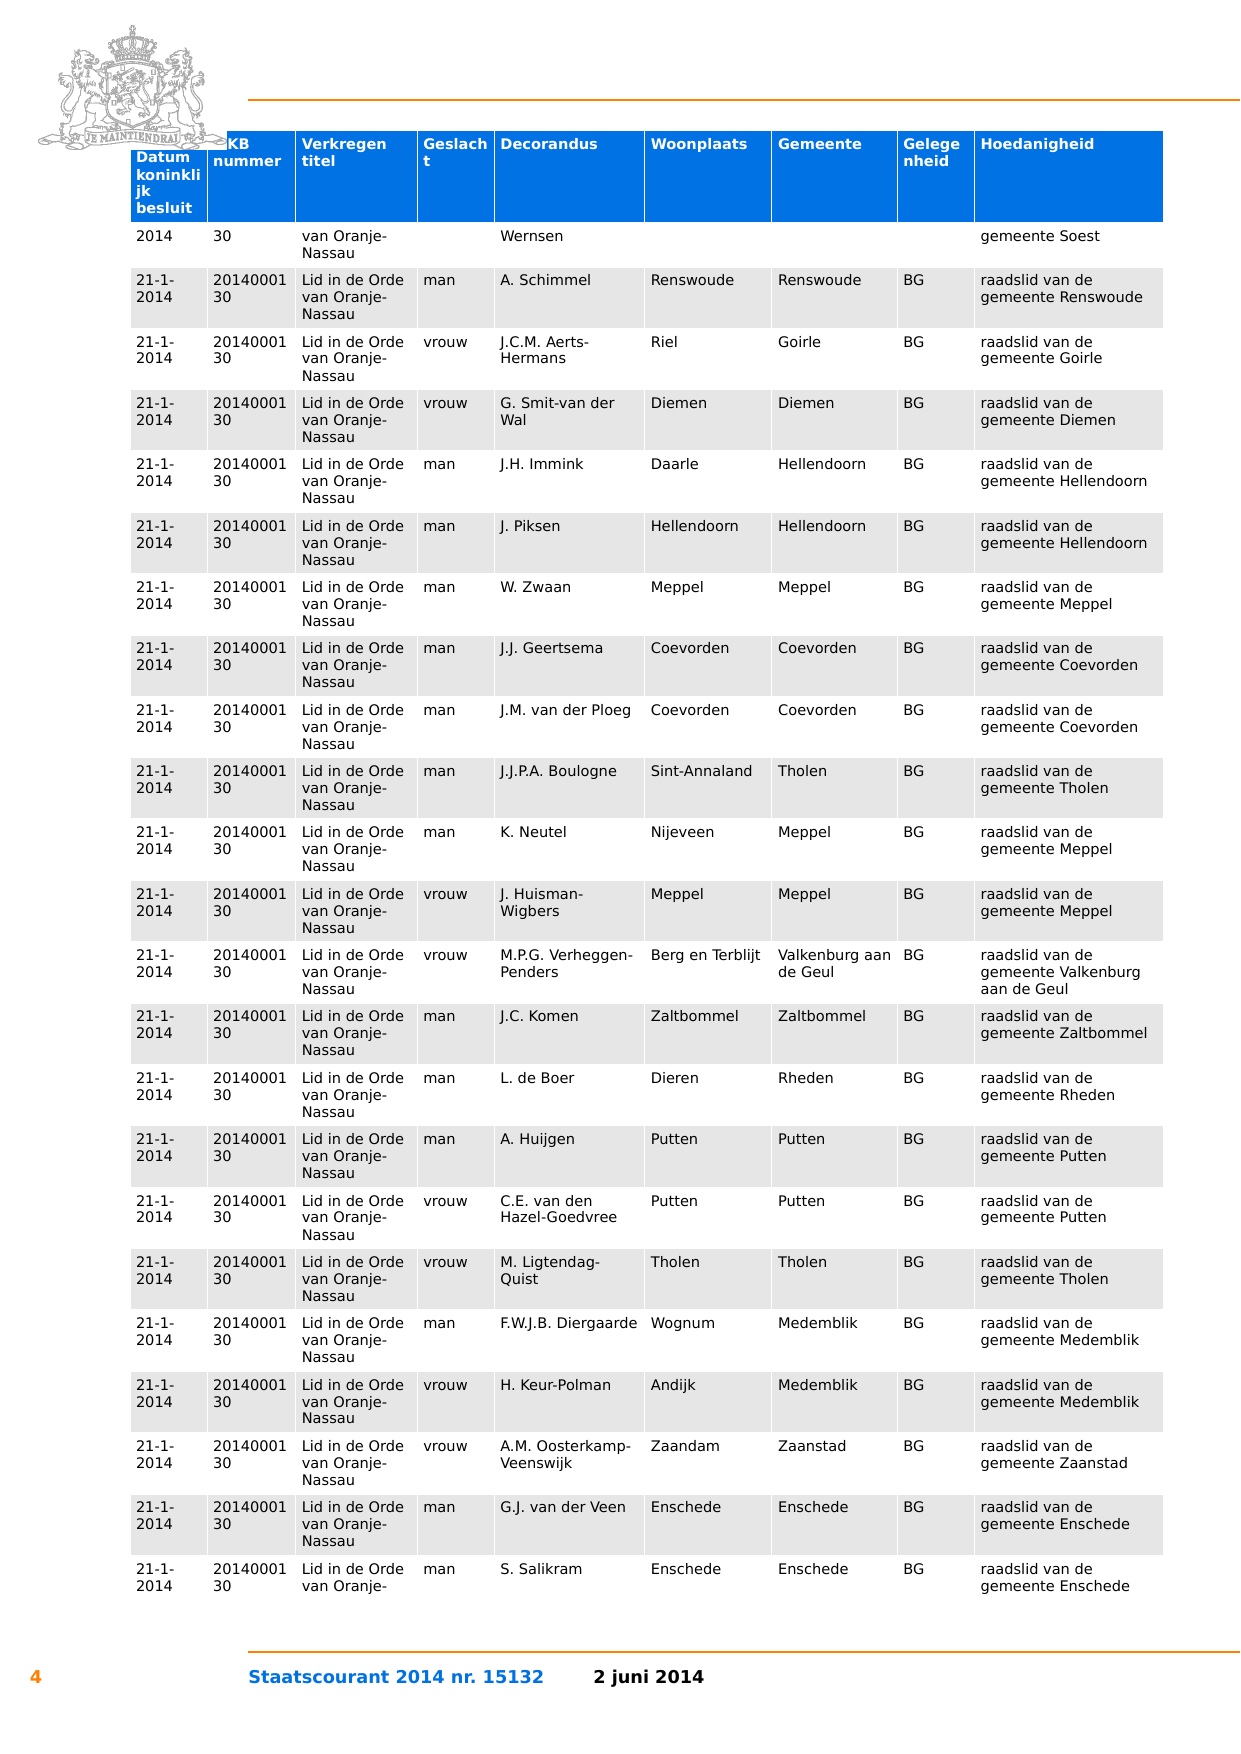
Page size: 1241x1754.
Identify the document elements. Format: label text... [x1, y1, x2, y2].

table_cell 21-1-2014 [131, 758, 207, 818]
table_cell 21-1-2014 [131, 574, 207, 634]
table_cell Andijk [645, 1372, 771, 1432]
table_cell BG [898, 1556, 974, 1599]
table_cell 2014000130 [208, 1433, 295, 1493]
table_cell vrouw [418, 1188, 494, 1248]
table_cell vrouw [418, 1372, 494, 1432]
table_cell Coevorden [772, 697, 897, 757]
table_cell [645, 223, 771, 266]
table_cell Tholen [645, 1249, 771, 1309]
table_cell 21-1-2014 [131, 329, 207, 389]
table_cell Lid in de Orde van Oranje-Nassau [296, 1372, 417, 1432]
table_cell raadslid van de gemeente Putten [975, 1188, 1163, 1248]
table_cell Wernsen [495, 223, 644, 266]
table_cell BG [898, 1188, 974, 1248]
table_cell Lid in de Orde van Oranje-Nassau [296, 942, 417, 1003]
table_cell BG [898, 451, 974, 512]
table_cell BG [898, 1004, 974, 1064]
table_cell W. Zwaan [495, 574, 644, 634]
table_cell 21-1-2014 [131, 1004, 207, 1064]
table_cell Renswoude [772, 268, 897, 328]
table_cell gemeente Soest [975, 223, 1163, 266]
table_cell Meppel [772, 881, 897, 941]
table_cell man [418, 636, 494, 696]
table_cell BG [898, 513, 974, 573]
table_cell raadslid van de gemeente Zaanstad [975, 1433, 1163, 1493]
table_cell 2014000130 [208, 1495, 295, 1555]
table_cell Lid in de Orde van Oranje-Nassau [296, 820, 417, 880]
table_cell 21-1-2014 [131, 1495, 207, 1555]
table_cell BG [898, 1126, 974, 1187]
table_cell man [418, 697, 494, 757]
table_cell Enschede [645, 1495, 771, 1555]
table_header Hoedanigheid [975, 131, 1163, 222]
table_cell Hellendoorn [645, 513, 771, 573]
table_cell 21-1-2014 [131, 881, 207, 941]
table_cell Lid in de Orde van Oranje-Nassau [296, 268, 417, 328]
table_cell S. Salikram [495, 1556, 644, 1599]
table_cell Medemblik [772, 1310, 897, 1371]
table_cell raadslid van de gemeente Goirle [975, 329, 1163, 389]
table_cell BG [898, 820, 974, 880]
table_cell BG [898, 1310, 974, 1371]
table_cell 21-1-2014 [131, 513, 207, 573]
table_cell Hellendoorn [772, 451, 897, 512]
table_cell 21-1-2014 [131, 390, 207, 450]
table_cell 21-1-2014 [131, 820, 207, 880]
table_cell 2014000130 [208, 574, 295, 634]
table_cell 2014 [131, 223, 207, 266]
table_cell Putten [772, 1188, 897, 1248]
table_cell Zaltbommel [645, 1004, 771, 1064]
table_cell Lid in de Orde van Oranje-Nassau [296, 881, 417, 941]
table_cell man [418, 1065, 494, 1125]
table_cell Meppel [645, 881, 771, 941]
table_cell Putten [645, 1126, 771, 1187]
table_cell man [418, 1004, 494, 1064]
table_cell raadslid van de gemeente Valkenburg aan de Geul [975, 942, 1163, 1003]
table_cell Zaandam [645, 1433, 771, 1493]
table_cell Lid in de Orde van Oranje-Nassau [296, 513, 417, 573]
table_cell 30 [208, 223, 295, 266]
table_cell Meppel [645, 574, 771, 634]
table_cell raadslid van de gemeente Enschede [975, 1556, 1163, 1599]
table_cell Lid in de Orde van Oranje-Nassau [296, 574, 417, 634]
table_cell BG [898, 268, 974, 328]
table_cell Enschede [772, 1556, 897, 1599]
table_cell 2014000130 [208, 942, 295, 1003]
table_cell Goirle [772, 329, 897, 389]
table_cell Diemen [772, 390, 897, 450]
table_cell Lid in de Orde van Oranje-Nassau [296, 1249, 417, 1309]
table_cell J. Huisman-Wigbers [495, 881, 644, 941]
table_cell Lid in de Orde van Oranje-Nassau [296, 1495, 417, 1555]
table_cell J.C. Komen [495, 1004, 644, 1064]
table_cell G.J. van der Veen [495, 1495, 644, 1555]
table_cell 21-1-2014 [131, 1065, 207, 1125]
table_cell raadslid van de gemeente Meppel [975, 574, 1163, 634]
table_header Gelegenheid [898, 131, 974, 222]
table_cell vrouw [418, 1249, 494, 1309]
table_cell [898, 223, 974, 266]
table_cell man [418, 758, 494, 818]
table_cell BG [898, 1065, 974, 1125]
table_cell 21-1-2014 [131, 451, 207, 512]
table_cell raadslid van de gemeente Hellendoorn [975, 451, 1163, 512]
table_cell raadslid van de gemeente Diemen [975, 390, 1163, 450]
table_cell M. Ligtendag-Quist [495, 1249, 644, 1309]
table_cell Lid in de Orde van Oranje-Nassau [296, 1065, 417, 1125]
table_cell Medemblik [772, 1372, 897, 1432]
table_cell Coevorden [645, 697, 771, 757]
table_cell 21-1-2014 [131, 1310, 207, 1371]
table_cell Rheden [772, 1065, 897, 1125]
table_cell 21-1-2014 [131, 1126, 207, 1187]
table_header Decorandus [495, 131, 644, 222]
table_cell Lid in de Orde van Oranje-Nassau [296, 1126, 417, 1187]
table_cell raadslid van de gemeente Medemblik [975, 1310, 1163, 1371]
table_cell BG [898, 697, 974, 757]
table_cell Lid in de Orde van Oranje-Nassau [296, 390, 417, 450]
table_cell A. Schimmel [495, 268, 644, 328]
table_cell J.H. Immink [495, 451, 644, 512]
table_cell 2014000130 [208, 1126, 295, 1187]
table_cell F.W.J.B. Diergaarde [495, 1310, 644, 1371]
table_cell 2014000130 [208, 1249, 295, 1309]
table_cell 2014000130 [208, 1188, 295, 1248]
table_cell Enschede [772, 1495, 897, 1555]
table_cell Valkenburg aan de Geul [772, 942, 897, 1003]
table_cell Putten [772, 1126, 897, 1187]
table_cell Lid in de Orde van Oranje-Nassau [296, 451, 417, 512]
table_cell BG [898, 636, 974, 696]
table_cell BG [898, 881, 974, 941]
table_cell J.J.P.A. Boulogne [495, 758, 644, 818]
table_cell Coevorden [645, 636, 771, 696]
table_cell Lid in de Orde van Oranje-Nassau [296, 758, 417, 818]
table_cell Lid in de Orde van Oranje-Nassau [296, 1004, 417, 1064]
table_cell man [418, 1495, 494, 1555]
table_cell raadslid van de gemeente Medemblik [975, 1372, 1163, 1432]
picture [38, 25, 227, 150]
table_cell man [418, 451, 494, 512]
table_cell BG [898, 574, 974, 634]
table_cell Hellendoorn [772, 513, 897, 573]
table_cell Tholen [772, 758, 897, 818]
table_cell 2014000130 [208, 268, 295, 328]
table_cell 2014000130 [208, 390, 295, 450]
table_cell 2014000130 [208, 329, 295, 389]
table_cell 2014000130 [208, 513, 295, 573]
table_cell 2014000130 [208, 697, 295, 757]
table_header Woonplaats [645, 131, 771, 222]
table_cell raadslid van de gemeente Meppel [975, 820, 1163, 880]
table_cell van Oranje-Nassau [296, 223, 417, 266]
table_cell K. Neutel [495, 820, 644, 880]
table_header Verkregen titel [296, 131, 417, 222]
table_cell BG [898, 1249, 974, 1309]
table_cell J.M. van der Ploeg [495, 697, 644, 757]
table_header KB nummer [208, 131, 295, 222]
table_cell C.E. van den Hazel-Goedvree [495, 1188, 644, 1248]
table_cell Coevorden [772, 636, 897, 696]
table_cell Lid in de Orde van Oranje-Nassau [296, 1310, 417, 1371]
table_cell raadslid van de gemeente Rheden [975, 1065, 1163, 1125]
table_cell Diemen [645, 390, 771, 450]
table_cell 21-1-2014 [131, 942, 207, 1003]
table_cell BG [898, 758, 974, 818]
table_cell man [418, 1310, 494, 1371]
table_cell vrouw [418, 390, 494, 450]
table_cell raadslid van de gemeente Hellendoorn [975, 513, 1163, 573]
table_cell vrouw [418, 881, 494, 941]
table_cell raadslid van de gemeente Renswoude [975, 268, 1163, 328]
table_cell Lid in de Orde van Oranje-Nassau [296, 1433, 417, 1493]
table_cell Enschede [645, 1556, 771, 1599]
table_cell raadslid van de gemeente Meppel [975, 881, 1163, 941]
table_cell Nijeveen [645, 820, 771, 880]
table_cell man [418, 820, 494, 880]
table_cell raadslid van de gemeente Zaltbommel [975, 1004, 1163, 1064]
table_cell A.M. Oosterkamp-Veenswijk [495, 1433, 644, 1493]
table_cell 21-1-2014 [131, 1249, 207, 1309]
table_cell man [418, 268, 494, 328]
table_cell man [418, 513, 494, 573]
table_cell Lid in de Orde van Oranje-Nassau [296, 329, 417, 389]
table_cell J. Piksen [495, 513, 644, 573]
table_cell vrouw [418, 329, 494, 389]
table_cell vrouw [418, 1433, 494, 1493]
table_cell Sint-Annaland [645, 758, 771, 818]
table_cell BG [898, 329, 974, 389]
table_cell Lid in de Orde van Oranje- [296, 1556, 417, 1599]
table_cell raadslid van de gemeente Coevorden [975, 697, 1163, 757]
table_cell man [418, 1556, 494, 1599]
table_cell 2014000130 [208, 451, 295, 512]
table_cell 21-1-2014 [131, 1372, 207, 1432]
table_cell 2014000130 [208, 758, 295, 818]
table_cell H. Keur-Polman [495, 1372, 644, 1432]
table_cell BG [898, 390, 974, 450]
table_cell Berg en Terblijt [645, 942, 771, 1003]
table_cell Putten [645, 1188, 771, 1248]
table_cell Wognum [645, 1310, 771, 1371]
table_cell raadslid van de gemeente Enschede [975, 1495, 1163, 1555]
table_cell man [418, 1126, 494, 1187]
table_cell Tholen [772, 1249, 897, 1309]
table_cell 21-1-2014 [131, 1556, 207, 1599]
table_cell G. Smit-van der Wal [495, 390, 644, 450]
table_cell 21-1-2014 [131, 697, 207, 757]
table_cell raadslid van de gemeente Tholen [975, 1249, 1163, 1309]
table_cell L. de Boer [495, 1065, 644, 1125]
table_cell Renswoude [645, 268, 771, 328]
table_cell [418, 223, 494, 266]
table_cell J.C.M. Aerts-Hermans [495, 329, 644, 389]
table_cell 2014000130 [208, 1556, 295, 1599]
table_cell 2014000130 [208, 881, 295, 941]
table_cell 2014000130 [208, 1065, 295, 1125]
table_cell 2014000130 [208, 1004, 295, 1064]
table_cell 21-1-2014 [131, 1433, 207, 1493]
table_cell 2014000130 [208, 1372, 295, 1432]
table_cell Meppel [772, 574, 897, 634]
table_cell Riel [645, 329, 771, 389]
table_cell Lid in de Orde van Oranje-Nassau [296, 697, 417, 757]
table_cell 2014000130 [208, 636, 295, 696]
table_cell Lid in de Orde van Oranje-Nassau [296, 636, 417, 696]
table_cell raadslid van de gemeente Coevorden [975, 636, 1163, 696]
table_cell 2014000130 [208, 820, 295, 880]
table_cell BG [898, 1372, 974, 1432]
table_cell BG [898, 942, 974, 1003]
table_header Gemeente [772, 131, 897, 222]
table_cell J.J. Geertsema [495, 636, 644, 696]
table_cell Zaanstad [772, 1433, 897, 1493]
table_cell 21-1-2014 [131, 268, 207, 328]
table_cell man [418, 574, 494, 634]
table_cell Zaltbommel [772, 1004, 897, 1064]
table_cell [772, 223, 897, 266]
table_cell BG [898, 1495, 974, 1555]
table_cell vrouw [418, 942, 494, 1003]
table_cell 21-1-2014 [131, 1188, 207, 1248]
table_cell Daarle [645, 451, 771, 512]
table_header Geslacht [418, 131, 494, 222]
table_cell Meppel [772, 820, 897, 880]
table_cell raadslid van de gemeente Putten [975, 1126, 1163, 1187]
table_cell A. Huijgen [495, 1126, 644, 1187]
table_cell Dieren [645, 1065, 771, 1125]
table_cell Lid in de Orde van Oranje-Nassau [296, 1188, 417, 1248]
table_header Datum koninklijk besluit [131, 150, 207, 222]
table_cell M.P.G. Verheggen-Penders [495, 942, 644, 1003]
table_cell 2014000130 [208, 1310, 295, 1371]
table_cell 21-1-2014 [131, 636, 207, 696]
table_cell BG [898, 1433, 974, 1493]
table_cell raadslid van de gemeente Tholen [975, 758, 1163, 818]
